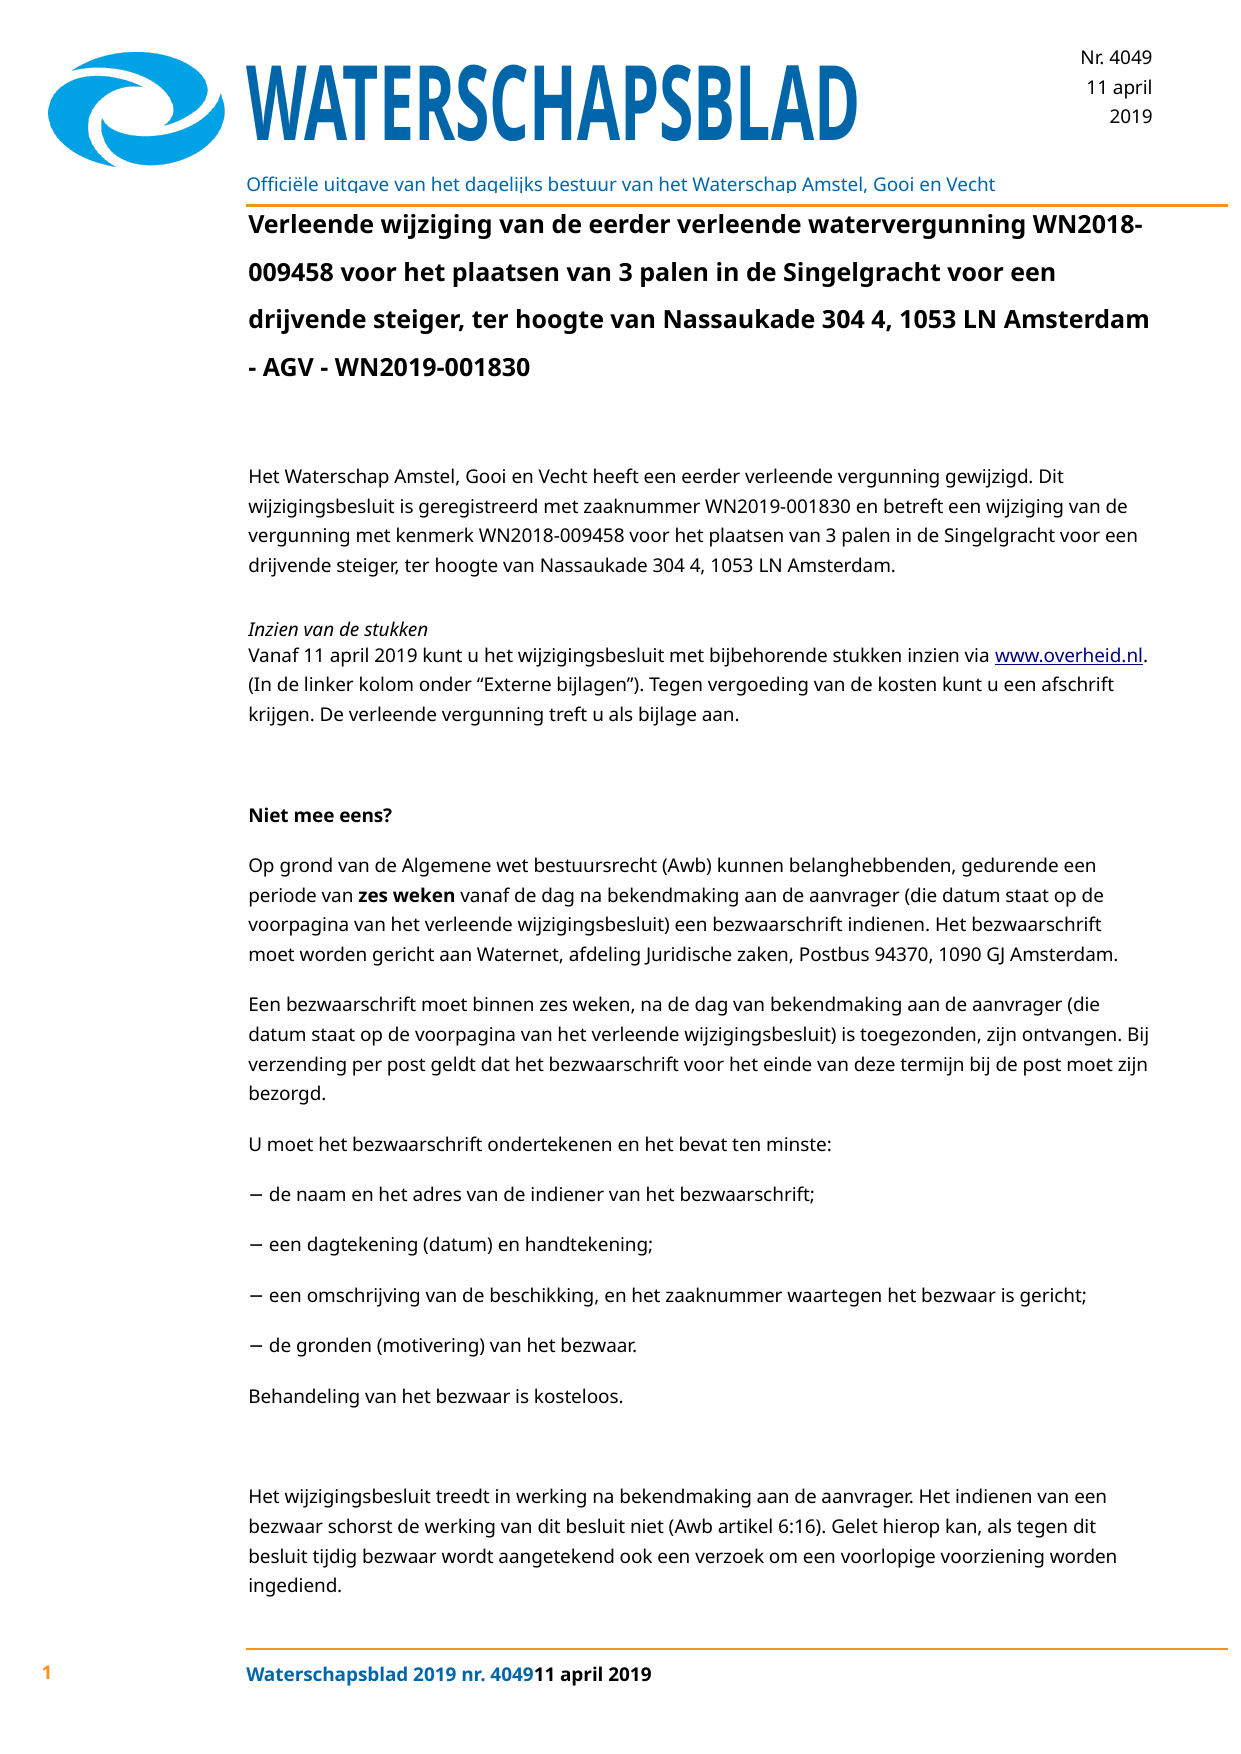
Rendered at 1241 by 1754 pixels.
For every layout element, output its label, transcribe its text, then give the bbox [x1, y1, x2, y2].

text − een omschrijving van de beschikking, en het zaaknummer waartegen het bezwaar is gericht; [248, 1282, 1152, 1308]
text Op grond van de Algemene wet bestuursrecht (Awb) kunnen belanghebbenden, gedurende een periode van zes weken vanaf de dag na bekendmaking aan de aanvrager (die datum staat op de voorpagina van het verleende wijzigingsbesluit) een bezwaarschrift indienen. Het bezwaarschrift moet worden gericht aan Waternet, afdeling Juridische zaken, Postbus 94370, 1090 GJ Amsterdam. [248, 852, 1152, 967]
text Niet mee eens? [248, 802, 1152, 828]
picture [41, 47, 231, 172]
text − de naam en het adres van de indiener van het bezwaarschrift; [248, 1181, 1152, 1207]
text Verleende wijziging van de eerder verleende watervergunning WN2018-009458 voor het plaatsen van 3 palen in de Singelgracht voor een drijvende steiger, ter hoogte van Nassaukade 304 4, 1053 LN Amsterdam - AGV - WN2019-001830 [248, 207, 1152, 384]
text Inzien van de stukken [248, 616, 1152, 642]
text Behandeling van het bezwaar is kosteloos. [248, 1383, 1152, 1408]
text Vanaf 11 april 2019 kunt u het wijzigingsbesluit met bijbehorende stukken inzien via www.overheid.nl. (In de linker kolom onder “Externe bijlagen”). Tegen vergoeding van de kosten kunt u een afschrift krijgen. De verleende vergunning treft u als bijlage aan. [248, 642, 1152, 727]
text − de gronden (motivering) van het bezwaar. [248, 1332, 1152, 1358]
text − een dagtekening (datum) en handtekening; [248, 1232, 1152, 1257]
text Een bezwaarschrift moet binnen zes weken, na de dag van bekendmaking aan de aanvrager (die datum staat op de voorpagina van het verleende wijzigingsbesluit) is toegezonden, zijn ontvangen. Bij verzending per post geldt dat het bezwaarschrift voor het einde van deze termijn bij de post moet zijn bezorgd. [248, 992, 1152, 1106]
text U moet het bezwaarschrift ondertekenen en het bevat ten minste: [248, 1131, 1152, 1156]
text Het wijzigingsbesluit treedt in werking na bekendmaking aan de aanvrager. Het indienen van een bezwaar schorst de werking van dit besluit niet (Awb artikel 6:16). Gelet hierop kan, als tegen dit besluit tijdig bezwaar wordt aangetekend ook een verzoek om een voorlopige voorziening worden ingediend. [248, 1484, 1152, 1598]
text Het Waterschap Amstel, Gooi en Vecht heeft een eerder verleende vergunning gewijzigd. Dit wijzigingsbesluit is geregistreerd met zaaknummer WN2019-001830 en betreft een wijziging van de vergunning met kenmerk WN2018-009458 voor het plaatsen van 3 palen in de Singelgracht voor een drijvende steiger, ter hoogte van Nassaukade 304 4, 1053 LN Amsterdam. [248, 463, 1152, 578]
